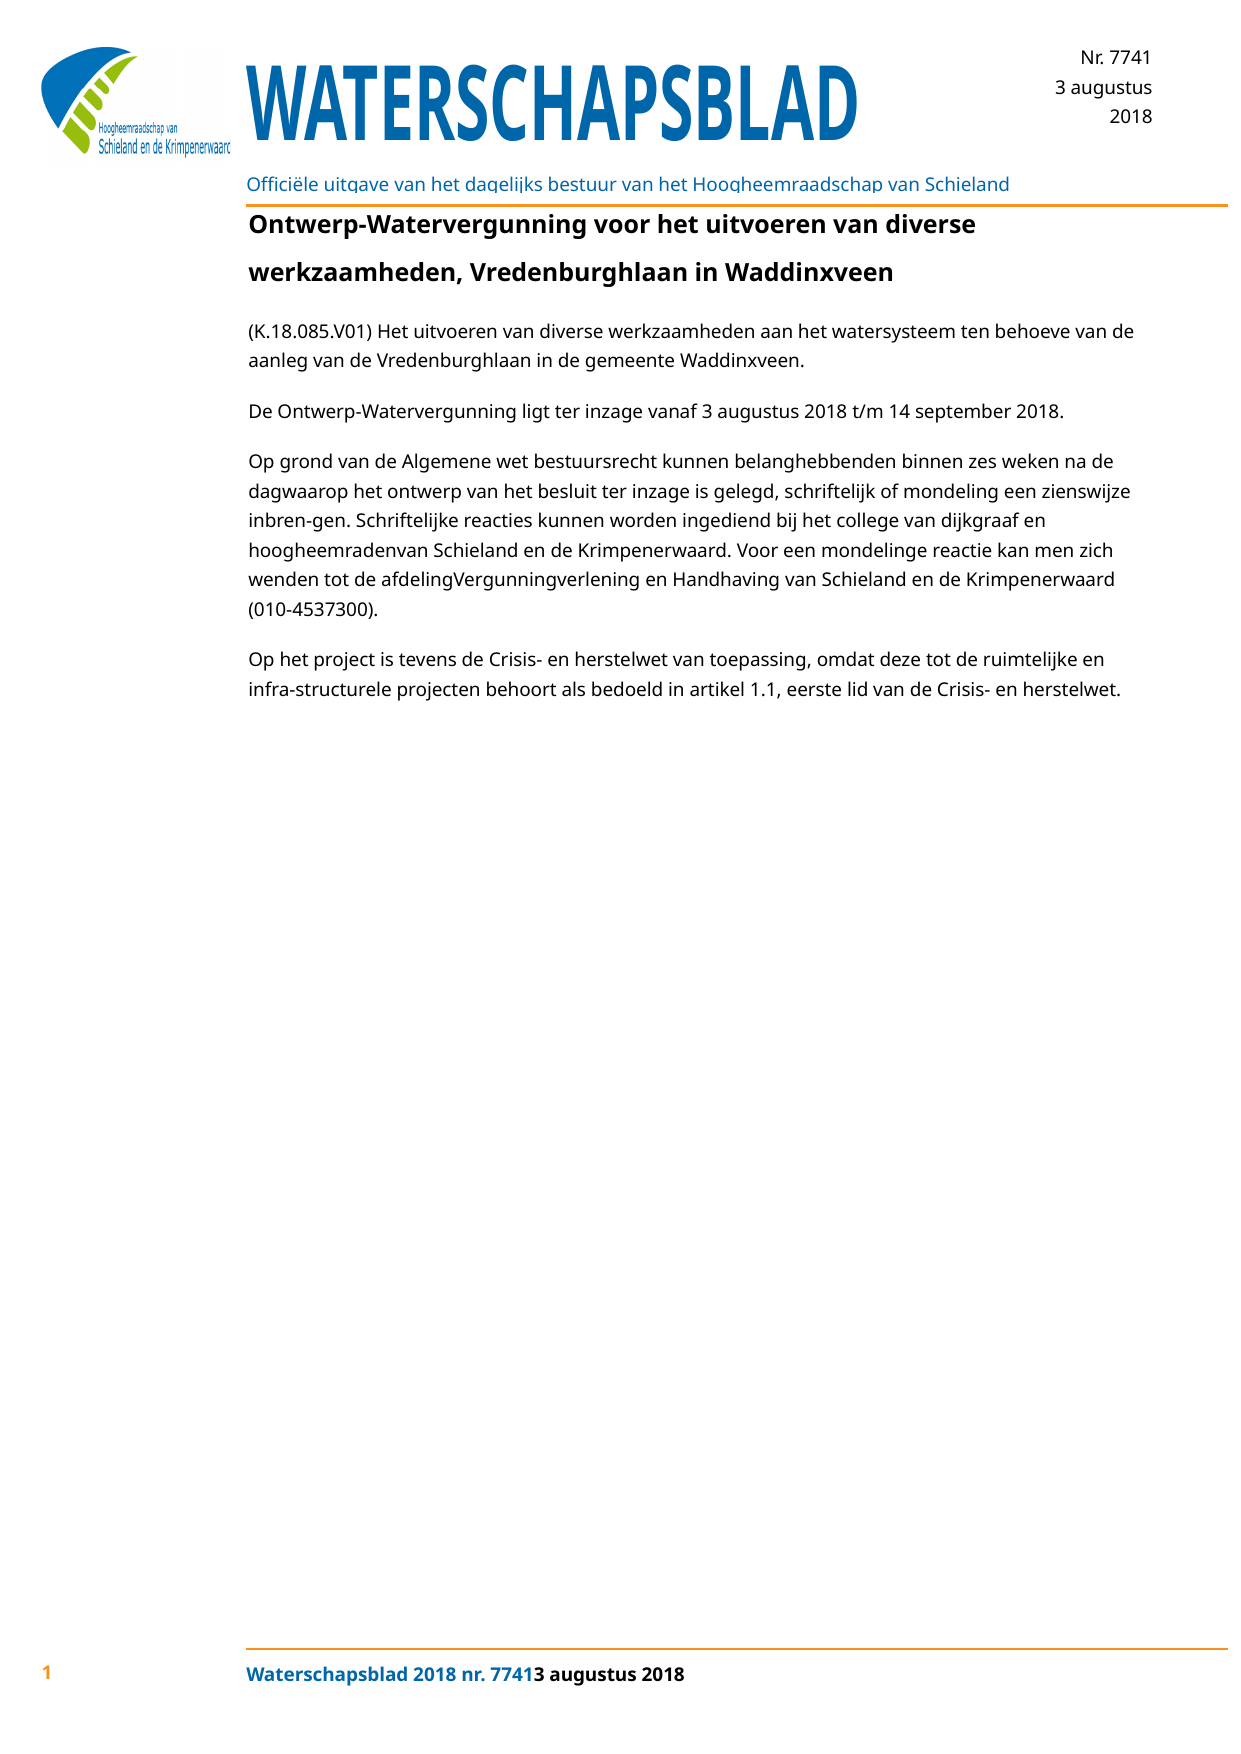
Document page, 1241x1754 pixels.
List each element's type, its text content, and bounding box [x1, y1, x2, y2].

text (K.18.085.V01) Het uitvoeren van diverse werkzaamheden aan het watersysteem ten behoeve van de aanleg van de Vredenburghlaan in de gemeente Waddinxveen. [248, 318, 1152, 373]
text Ontwerp-Watervergunning voor het uitvoeren van diverse werkzaamheden, Vredenburghlaan in Waddinxveen [248, 207, 1152, 288]
text Op grond van de Algemene wet bestuursrecht kunnen belanghebbenden binnen zes weken na de dagwaarop het ontwerp van het besluit ter inzage is gelegd, schriftelijk of mondeling een zienswijze inbren-gen. Schriftelijke reacties kunnen worden ingediend bij het college van dijkgraaf en hoogheemradenvan Schieland en de Krimpenerwaard. Voor een mondelinge reactie kan men zich wenden tot de afdelingVergunningverlening en Handhaving van Schieland en de Krimpenerwaard (010-4537300). [248, 448, 1152, 622]
text De Ontwerp-Watervergunning ligt ter inzage vanaf 3 augustus 2018 t/m 14 september 2018. [248, 398, 1152, 424]
picture [41, 47, 231, 172]
text Op het project is tevens de Crisis- en herstelwet van toepassing, omdat deze tot de ruimtelijke en infra-structurele projecten behoort als bedoeld in artikel 1.1, eerste lid van de Crisis- en herstelwet. [248, 647, 1152, 702]
